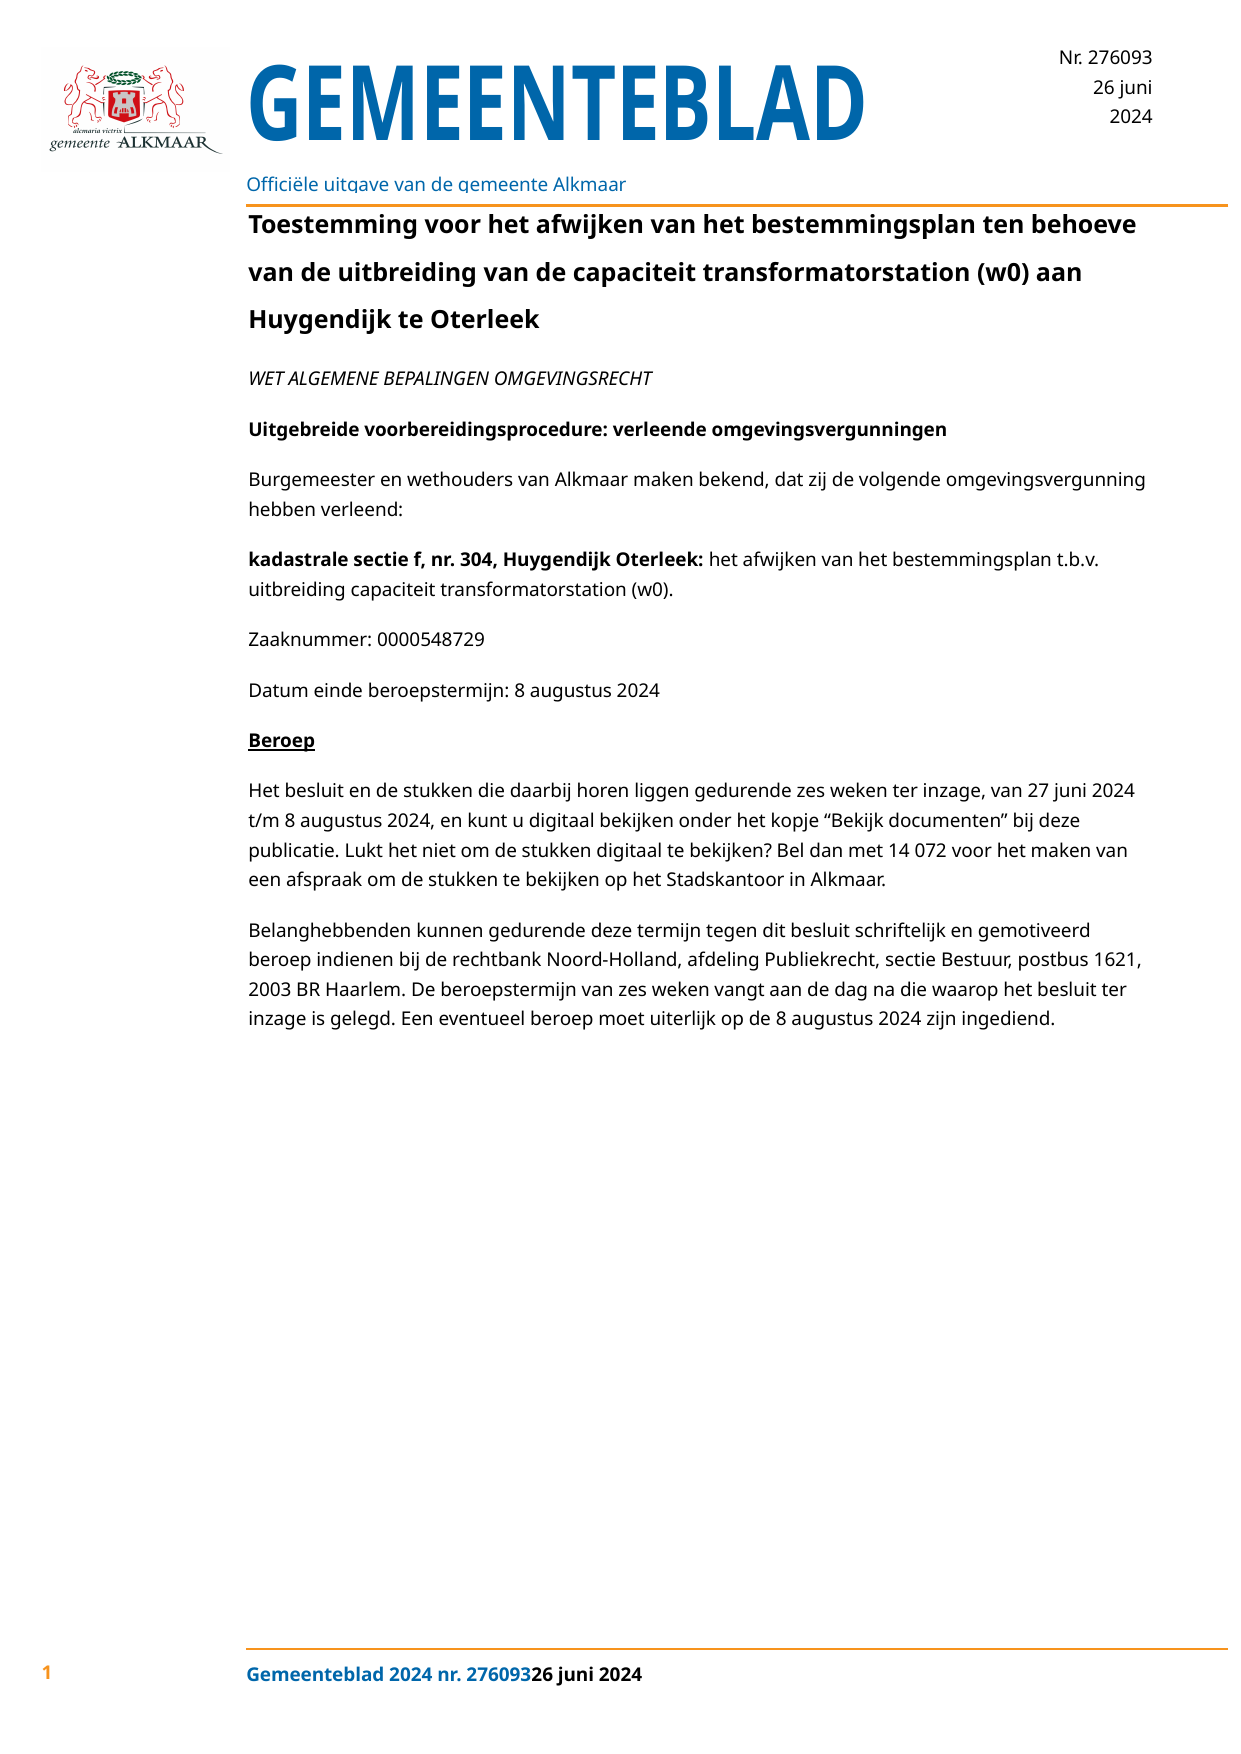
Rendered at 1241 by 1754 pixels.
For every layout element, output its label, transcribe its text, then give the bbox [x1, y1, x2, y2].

text Uitgebreide voorbereidingsprocedure: verleende omgevingsvergunningen [248, 416, 1152, 442]
text Zaaknummer: 0000548729 [248, 626, 1152, 652]
text WET ALGEMENE BEPALINGEN OMGEVINGSRECHT [248, 366, 1152, 391]
text Beroep [248, 727, 1152, 753]
text kadastrale sectie f, nr. 304, Huygendijk Oterleek: het afwijken van het bestemmingsplan t.b.v. uitbreiding capaciteit transformatorstation (w0). [248, 546, 1152, 602]
text Het besluit en de stukken die daarbij horen liggen gedurende zes weken ter inzage, van 27 juni 2024 t/m 8 augustus 2024, en kunt u digitaal bekijken onder het kopje “Bekijk documenten” bij deze publicatie. Lukt het niet om de stukken digitaal te bekijken? Bel dan met 14 072 voor het maken van een afspraak om de stukken te bekijken op het Stadskantoor in Alkmaar. [248, 778, 1152, 892]
text Toestemming voor het afwijken van het bestemmingsplan ten behoeve van de uitbreiding van de capaciteit transformatorstation (w0) aan Huygendijk te Oterleek [248, 207, 1152, 336]
picture [41, 47, 231, 172]
text Datum einde beroepstermijn: 8 augustus 2024 [248, 677, 1152, 702]
text Belanghebbenden kunnen gedurende deze termijn tegen dit besluit schriftelijk en gemotiveerd beroep indienen bij de rechtbank Noord-Holland, afdeling Publiekrecht, sectie Bestuur, postbus 1621, 2003 BR Haarlem. De beroepstermijn van zes weken vangt aan de dag na die waarop het besluit ter inzage is gelegd. Een eventueel beroep moet uiterlijk op de 8 augustus 2024 zijn ingediend. [248, 917, 1152, 1031]
text Burgemeester en wethouders van Alkmaar maken bekend, dat zij de volgende omgevingsvergunning hebben verleend: [248, 466, 1152, 522]
